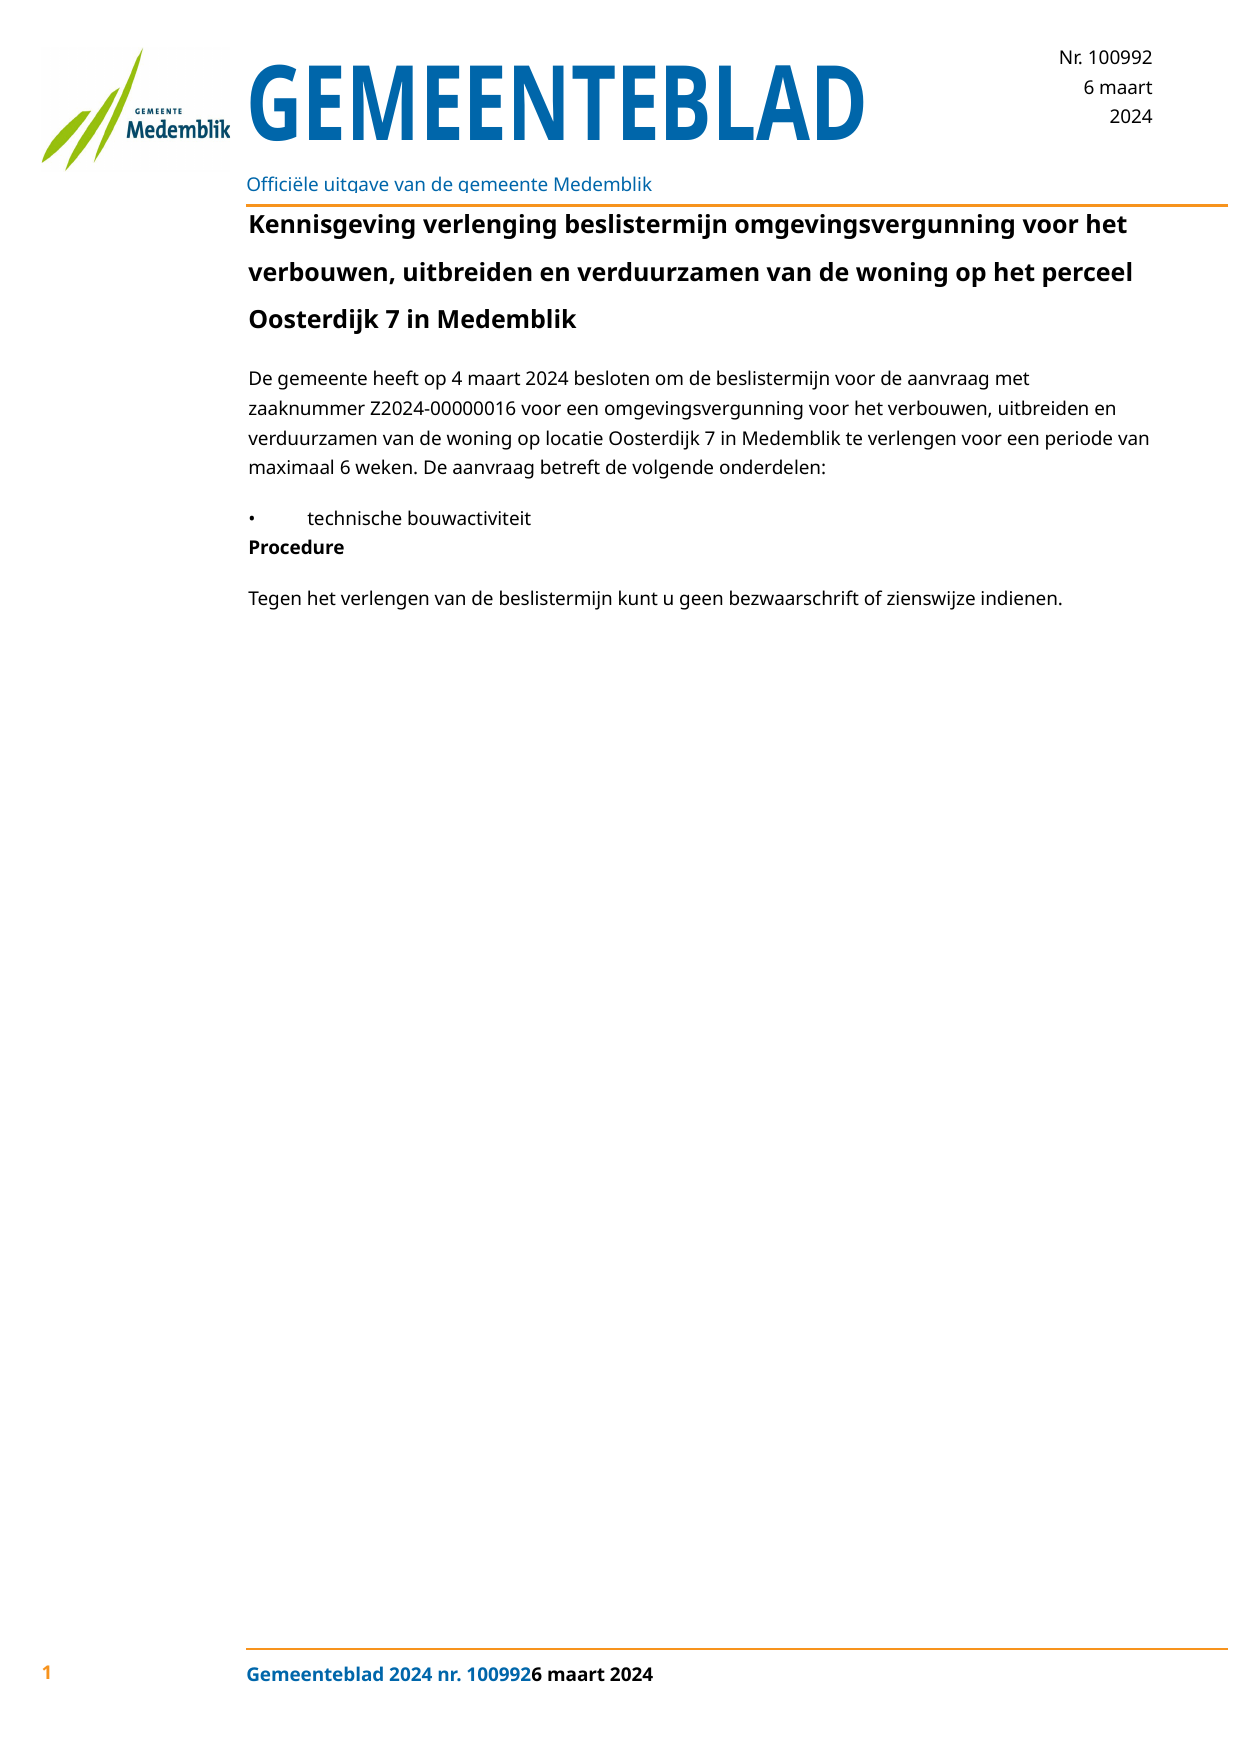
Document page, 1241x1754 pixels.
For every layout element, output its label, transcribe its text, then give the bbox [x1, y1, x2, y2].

list technische bouwactiviteit [248, 505, 1152, 530]
text Procedure [248, 534, 1152, 560]
text Tegen het verlengen van de beslistermijn kunt u geen bezwaarschrift of zienswijze indienen. [248, 585, 1152, 610]
picture [41, 47, 231, 172]
text Kennisgeving verlenging beslistermijn omgevingsvergunning voor het verbouwen, uitbreiden en verduurzamen van de woning op het perceel Oosterdijk 7 in Medemblik [248, 207, 1152, 336]
text De gemeente heeft op 4 maart 2024 besloten om de beslistermijn voor de aanvraag met zaaknummer Z2024-00000016 voor een omgevingsvergunning voor het verbouwen, uitbreiden en verduurzamen van de woning op locatie Oosterdijk 7 in Medemblik te verlengen voor een periode van maximaal 6 weken. De aanvraag betreft de volgende onderdelen: [248, 366, 1152, 480]
